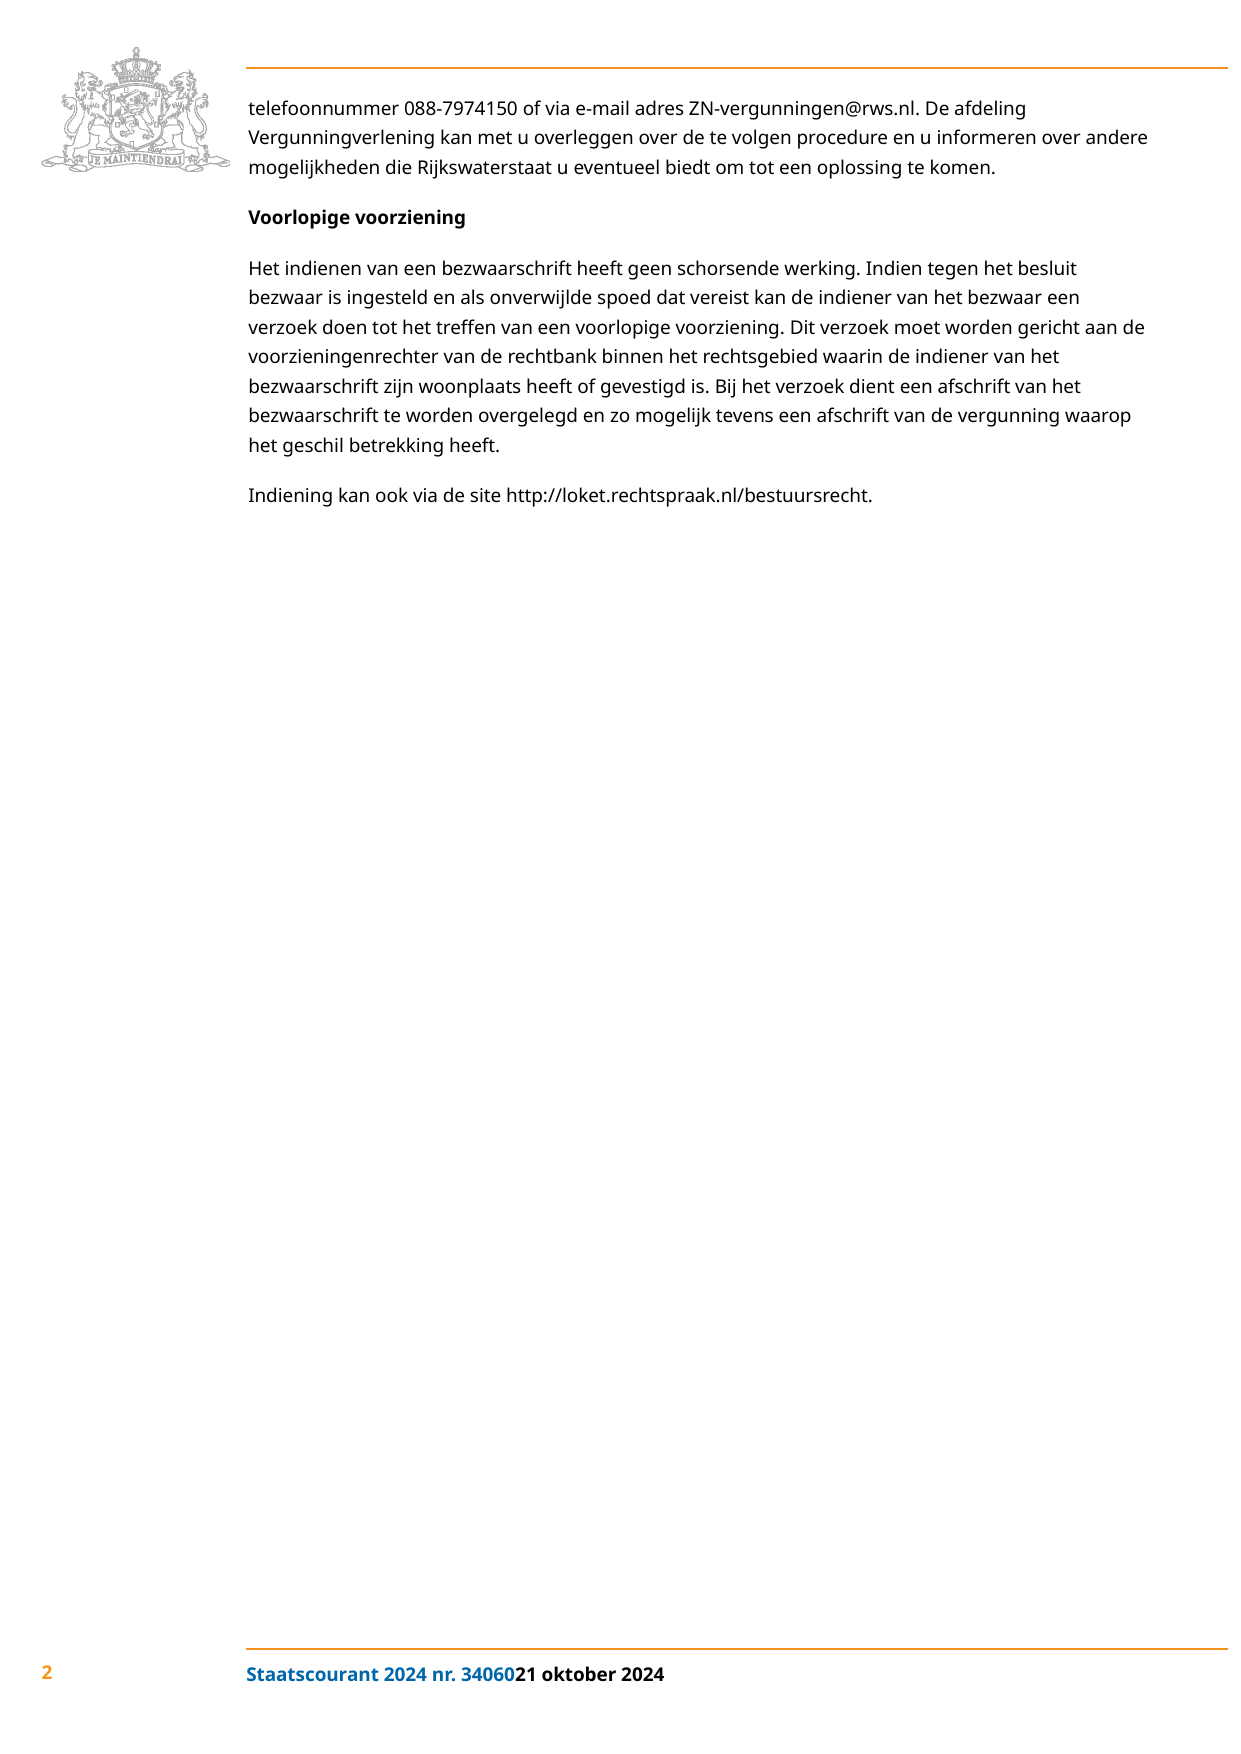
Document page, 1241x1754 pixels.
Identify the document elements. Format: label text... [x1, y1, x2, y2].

picture [41, 47, 231, 172]
text Indiening kan ook via de site http://loket.rechtspraak.nl/bestuursrecht. [248, 483, 1152, 508]
text Het indienen van een bezwaarschrift heeft geen schorsende werking. Indien tegen het besluit bezwaar is ingesteld en als onverwijlde spoed dat vereist kan de indiener van het bezwaar een verzoek doen tot het treffen van een voorlopige voorziening. Dit verzoek moet worden gericht aan de voorzieningenrechter van de rechtbank binnen het rechtsgebied waarin de indiener van het bezwaarschrift zijn woonplaats heeft of gevestigd is. Bij het verzoek dient een afschrift van het bezwaarschrift te worden overgelegd en zo mogelijk tevens een afschrift van de vergunning waarop het geschil betrekking heeft. [248, 255, 1152, 458]
text telefoonnummer 088-7974150 of via e-mail adres ZN-vergunningen@rws.nl. De afdeling Vergunningverlening kan met u overleggen over de te volgen procedure en u informeren over andere mogelijkheden die Rijkswaterstaat u eventueel biedt om tot een oplossing te komen. [248, 95, 1152, 180]
text Voorlopige voorziening [248, 204, 1152, 230]
